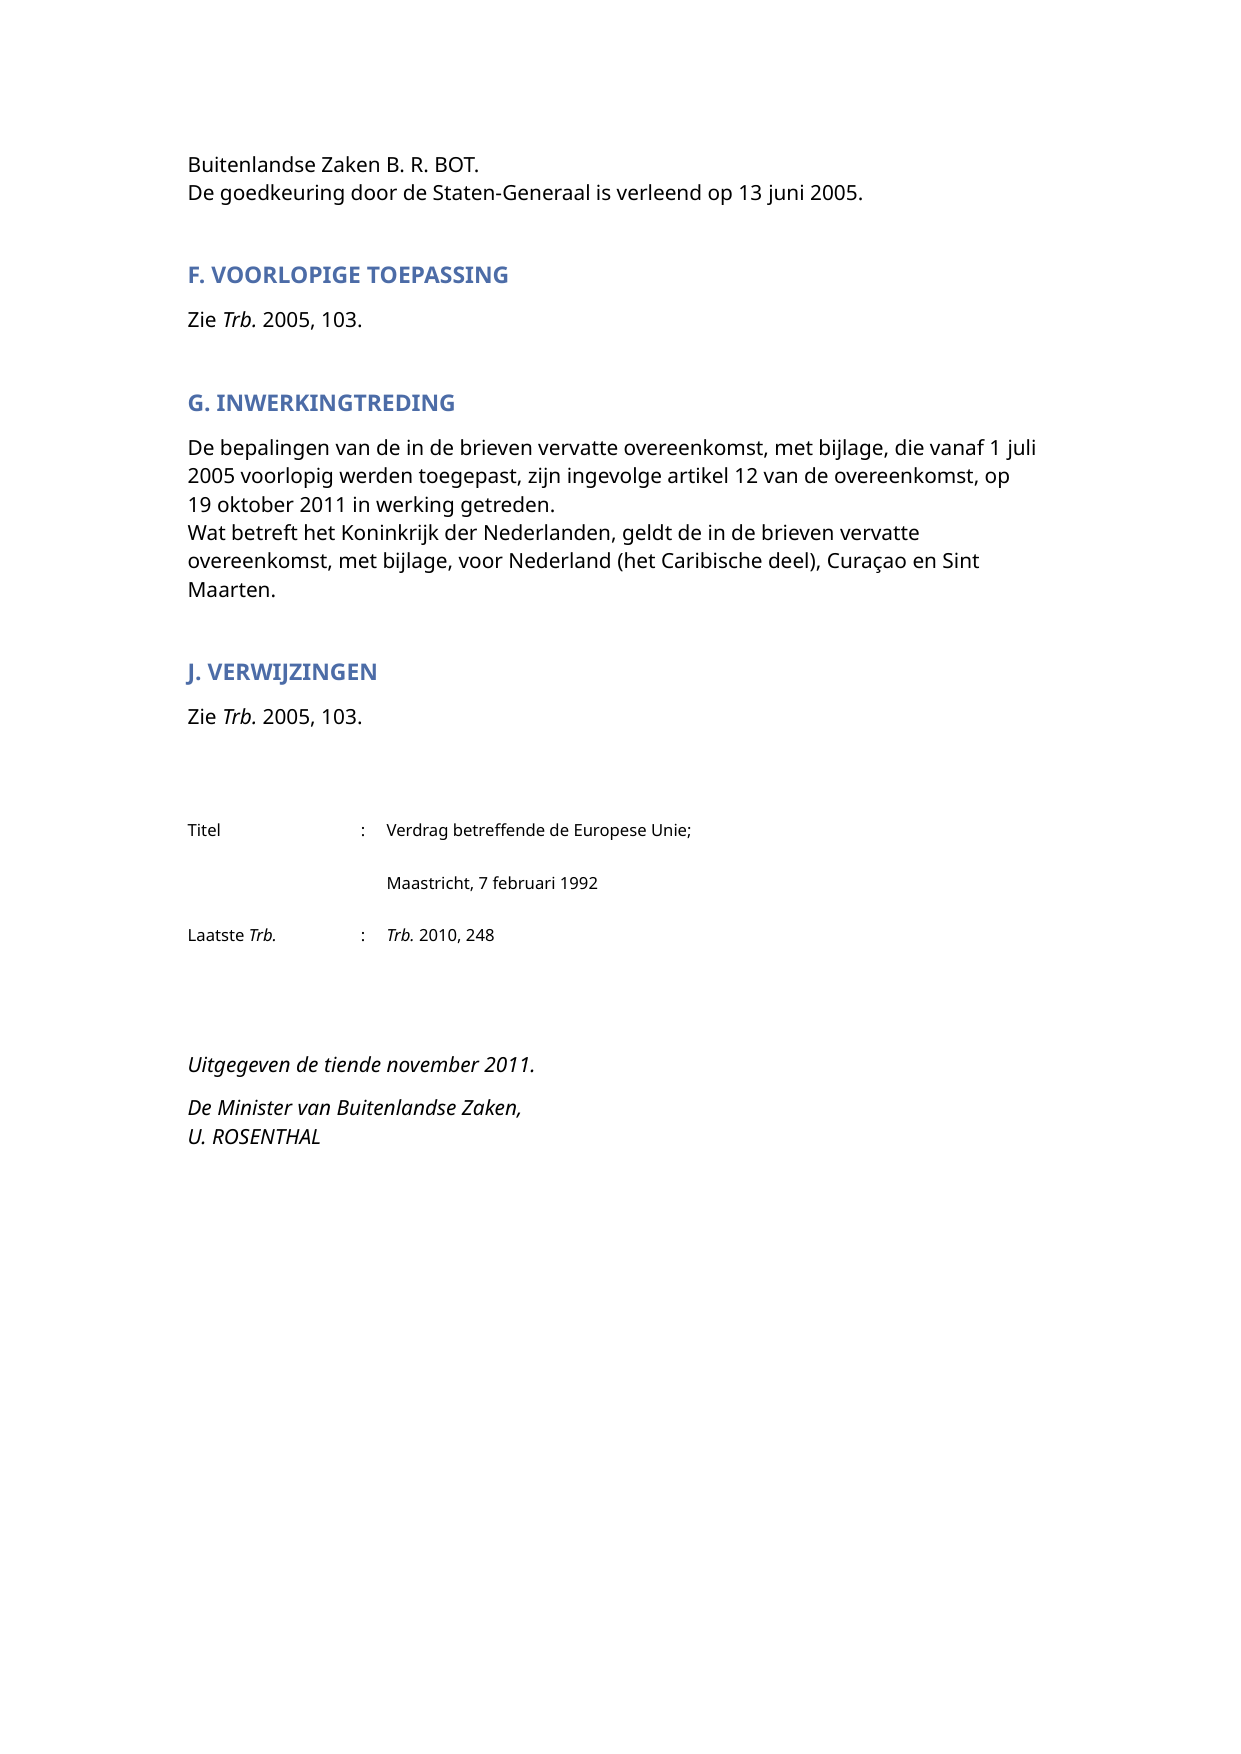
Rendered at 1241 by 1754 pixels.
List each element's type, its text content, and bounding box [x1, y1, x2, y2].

table_cell Trb. 2010, 248 [386, 924, 1053, 977]
text Uitgegeven de tiende november 2011. [187, 1050, 1053, 1078]
text Zie Trb. 2005, 103. [187, 702, 1053, 731]
text De Minister van Buitenlandse Zaken, [187, 1093, 1053, 1122]
table_cell : [361, 924, 386, 977]
table_header Verdrag betreffende de Europese Unie; Maastricht, 7 februari 1992 [386, 819, 1053, 924]
text Wat betreft het Koninkrijk der Nederlanden, geldt de in de brieven vervatte overeenkomst, met bijlage, voor Nederland (het Caribische deel), Curaçao en Sint Maarten. [187, 518, 1053, 603]
text De goedkeuring door de Staten-Generaal is verleend op 13 juni 2005. [187, 178, 1053, 207]
text Zie Trb. 2005, 103. [187, 306, 1053, 334]
table_header : [361, 819, 386, 924]
text Buitenlandse Zaken B. R. BOT. [187, 150, 1053, 178]
subtitle J. VERWIJZINGEN [187, 656, 1053, 687]
subtitle G. INWERKINGTREDING [187, 387, 1053, 418]
table_cell Laatste Trb. [188, 924, 361, 977]
text U. ROSENTHAL [187, 1122, 1053, 1150]
subtitle F. VOORLOPIGE TOEPASSING [187, 259, 1053, 291]
table_header Titel [188, 819, 361, 924]
text De bepalingen van de in de brieven vervatte overeenkomst, met bijlage, die vanaf 1 juli 2005 voorlopig werden toegepast, zijn ingevolge artikel 12 van de overeenkomst, op 19 oktober 2011 in werking getreden. [187, 433, 1053, 518]
